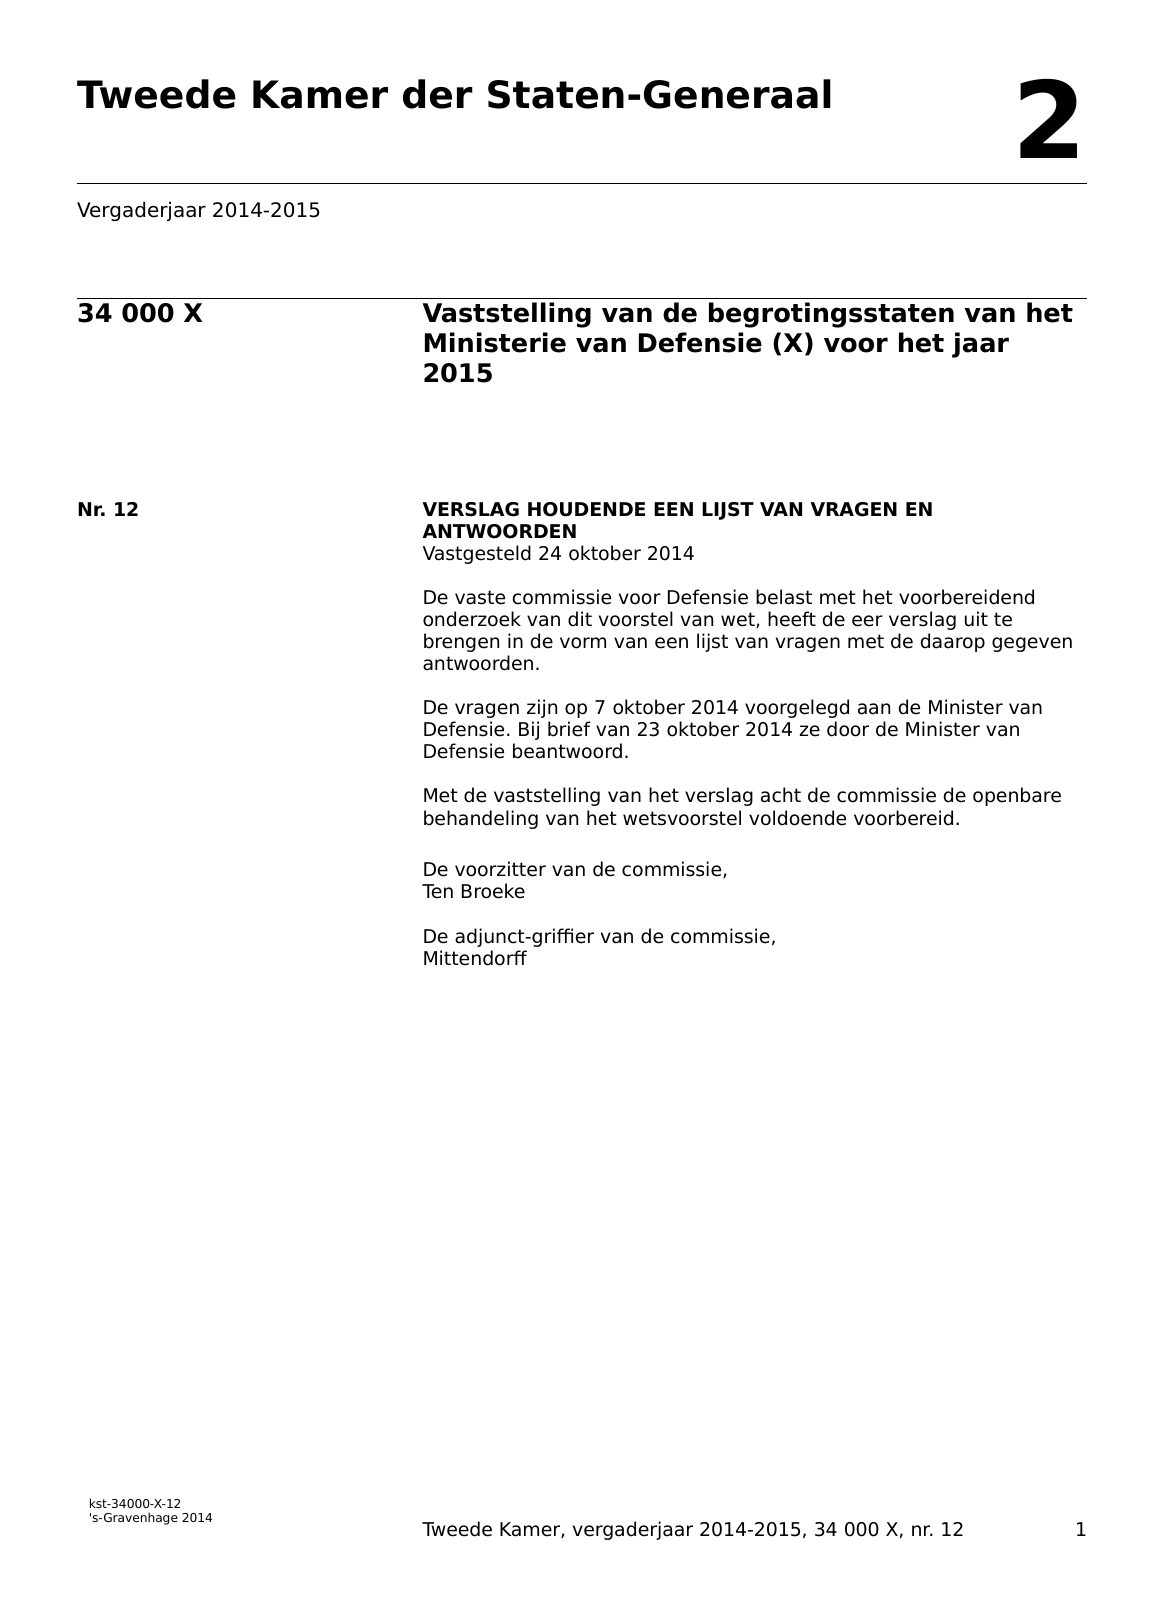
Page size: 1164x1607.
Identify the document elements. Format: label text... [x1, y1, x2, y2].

table_header Tweede Kamer der Staten-Generaal [77, 59, 886, 183]
table_cell Vergaderjaar 2014-2015 [77, 184, 1087, 298]
text De voorzitter van de commissie, Ten Broeke [422, 859, 1087, 903]
text Vastgesteld 24 oktober 2014 [422, 543, 1087, 565]
text 's-Gravenhage 2014 [88, 1511, 323, 1525]
text De vaste commissie voor Defensie belast met het voorbereidend onderzoek van dit voorstel van wet, heeft de eer verslag uit te brengen in de vorm van een lijst van vragen met de daarop gegeven antwoorden. [422, 587, 1087, 675]
table_header 2 [886, 59, 1087, 183]
subtitle 34 000 X Vaststelling van de begrotingsstaten van het Ministerie van Defensie (X) voor het jaar 2015 [77, 299, 1087, 388]
text kst-34000-X-12 [88, 1497, 323, 1511]
text De vragen zijn op 7 oktober 2014 voorgelegd aan de Minister van Defensie. Bij brief van 23 oktober 2014 ze door de Minister van Defensie beantwoord. [422, 697, 1087, 763]
subtitle Nr. 12 VERSLAG HOUDENDE EEN LIJST VAN VRAGEN EN ANTWOORDEN [77, 499, 1087, 543]
text De adjunct-griffier van de commissie, Mittendorff [422, 926, 1087, 969]
text Met de vaststelling van het verslag acht de commissie de openbare behandeling van het wetsvoorstel voldoende voorbereid. [422, 785, 1087, 829]
